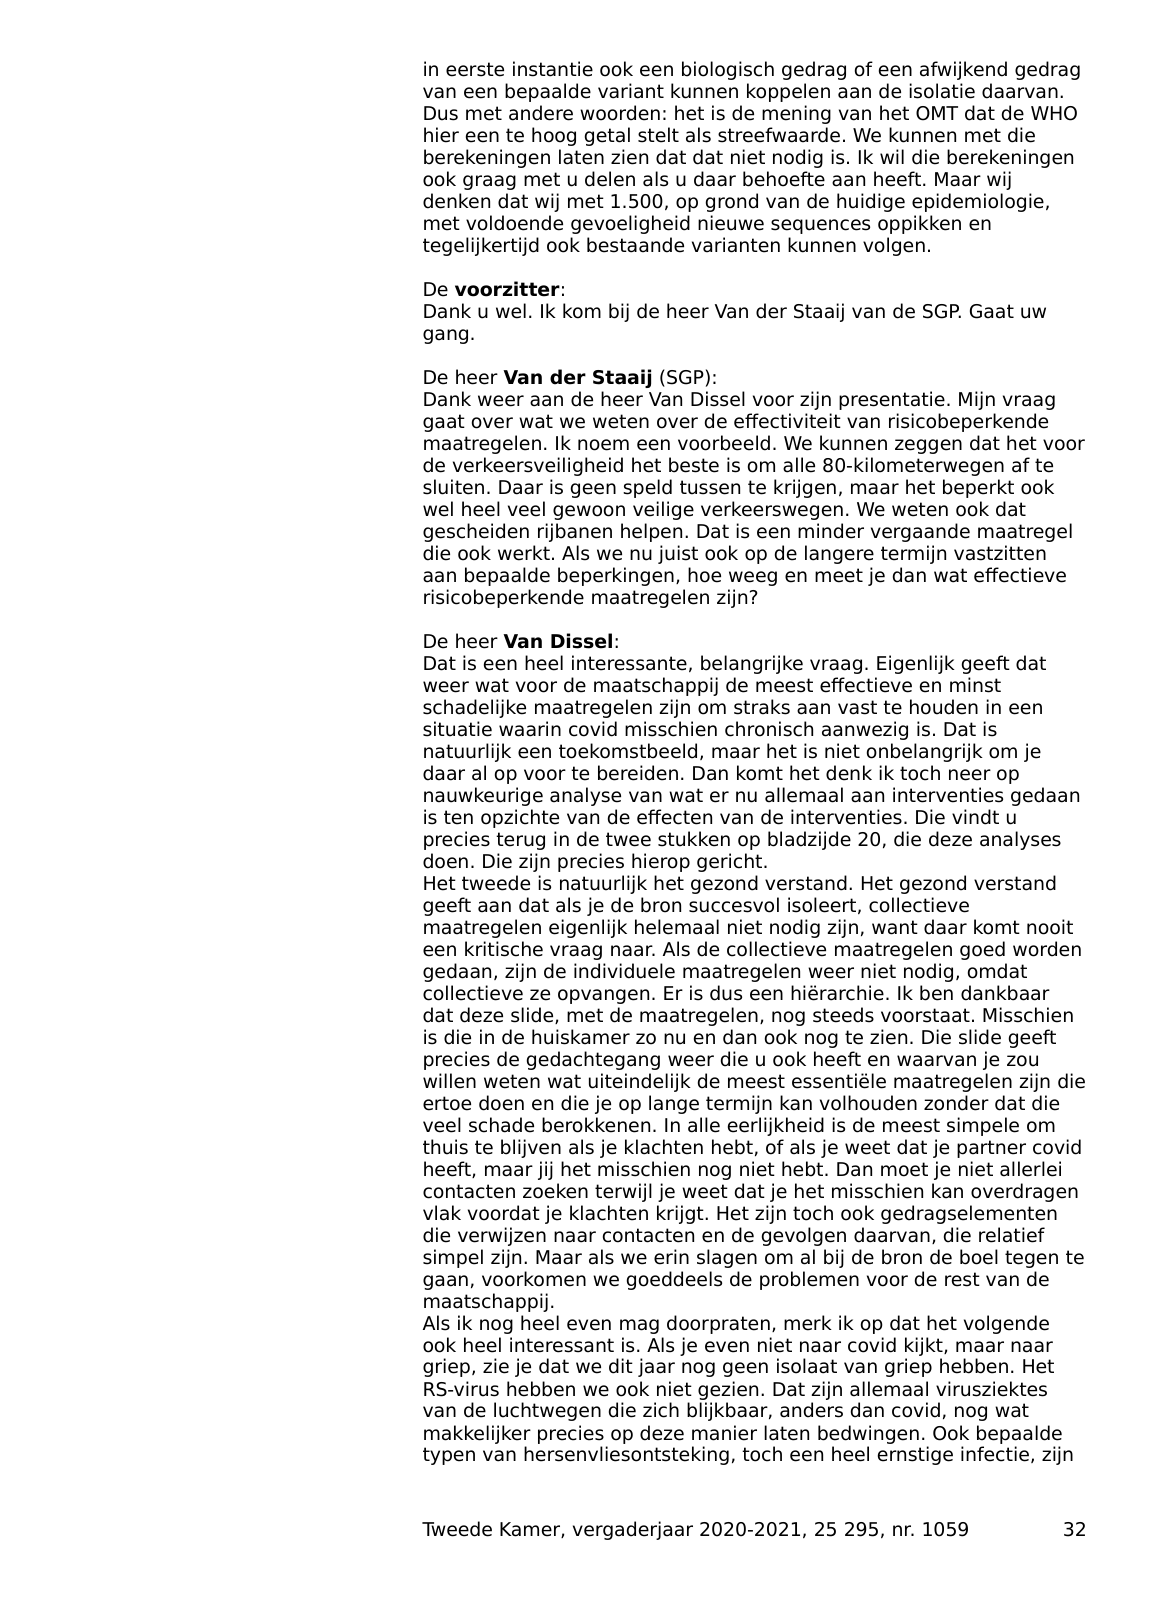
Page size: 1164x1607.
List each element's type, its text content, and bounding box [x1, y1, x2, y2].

text Dank weer aan de heer Van Dissel voor zijn presentatie. Mijn vraag gaat over wat we weten over de effectiviteit van risicobeperkende maatregelen. Ik noem een voorbeeld. We kunnen zeggen dat het voor de verkeersveiligheid het beste is om alle 80-kilometerwegen af te sluiten. Daar is geen speld tussen te krijgen, maar het beperkt ook wel heel veel gewoon veilige verkeerswegen. We weten ook dat gescheiden rijbanen helpen. Dat is een minder vergaande maatregel die ook werkt. Als we nu juist ook op de langere termijn vastzitten aan bepaalde beperkingen, hoe weeg en meet je dan wat effectieve risicobeperkende maatregelen zijn? [422, 389, 1087, 609]
text Het tweede is natuurlijk het gezond verstand. Het gezond verstand geeft aan dat als je de bron succesvol isoleert, collectieve maatregelen eigenlijk helemaal niet nodig zijn, want daar komt nooit een kritische vraag naar. Als de collectieve maatregelen goed worden gedaan, zijn de individuele maatregelen weer niet nodig, omdat collectieve ze opvangen. Er is dus een hiërarchie. Ik ben dankbaar dat deze slide, met de maatregelen, nog steeds voorstaat. Misschien is die in de huiskamer zo nu en dan ook nog te zien. Die slide geeft precies de gedachtegang weer die u ook heeft en waarvan je zou willen weten wat uiteindelijk de meest essentiële maatregelen zijn die ertoe doen en die je op lange termijn kan volhouden zonder dat die veel schade berokkenen. In alle eerlijkheid is de meest simpele om thuis te blijven als je klachten hebt, of als je weet dat je partner covid heeft, maar jij het misschien nog niet hebt. Dan moet je niet allerlei contacten zoeken terwijl je weet dat je het misschien kan overdragen vlak voordat je klachten krijgt. Het zijn toch ook gedragselementen die verwijzen naar contacten en de gevolgen daarvan, die relatief simpel zijn. Maar als we erin slagen om al bij de bron de boel tegen te gaan, voorkomen we goeddeels de problemen voor de rest van de maatschappij. [422, 873, 1087, 1312]
text De heer Van der Staaij (SGP): [422, 367, 1087, 389]
text De heer Van Dissel: [422, 631, 1087, 653]
text Dank u wel. Ik kom bij de heer Van der Staaij van de SGP. Gaat uw gang. [422, 301, 1087, 345]
text in eerste instantie ook een biologisch gedrag of een afwijkend gedrag van een bepaalde variant kunnen koppelen aan de isolatie daarvan. Dus met andere woorden: het is de mening van het OMT dat de WHO hier een te hoog getal stelt als streefwaarde. We kunnen met die berekeningen laten zien dat dat niet nodig is. Ik wil die berekeningen ook graag met u delen als u daar behoefte aan heeft. Maar wij denken dat wij met 1.500, op grond van de huidige epidemiologie, met voldoende gevoeligheid nieuwe sequences oppikken en tegelijkertijd ook bestaande varianten kunnen volgen. [422, 59, 1087, 257]
text De voorzitter: [422, 279, 1087, 301]
text Dat is een heel interessante, belangrijke vraag. Eigenlijk geeft dat weer wat voor de maatschappij de meest effectieve en minst schadelijke maatregelen zijn om straks aan vast te houden in een situatie waarin covid misschien chronisch aanwezig is. Dat is natuurlijk een toekomstbeeld, maar het is niet onbelangrijk om je daar al op voor te bereiden. Dan komt het denk ik toch neer op nauwkeurige analyse van wat er nu allemaal aan interventies gedaan is ten opzichte van de effecten van de interventies. Die vindt u precies terug in de twee stukken op bladzijde 20, die deze analyses doen. Die zijn precies hierop gericht. [422, 653, 1087, 873]
text Als ik nog heel even mag doorpraten, merk ik op dat het volgende ook heel interessant is. Als je even niet naar covid kijkt, maar naar griep, zie je dat we dit jaar nog geen isolaat van griep hebben. Het RS-virus hebben we ook niet gezien. Dat zijn allemaal virusziektes van de luchtwegen die zich blijkbaar, anders dan covid, nog wat makkelijker precies op deze manier laten bedwingen. Ook bepaalde typen van hersenvliesontsteking, toch een heel ernstige infectie, zijn [422, 1312, 1087, 1466]
